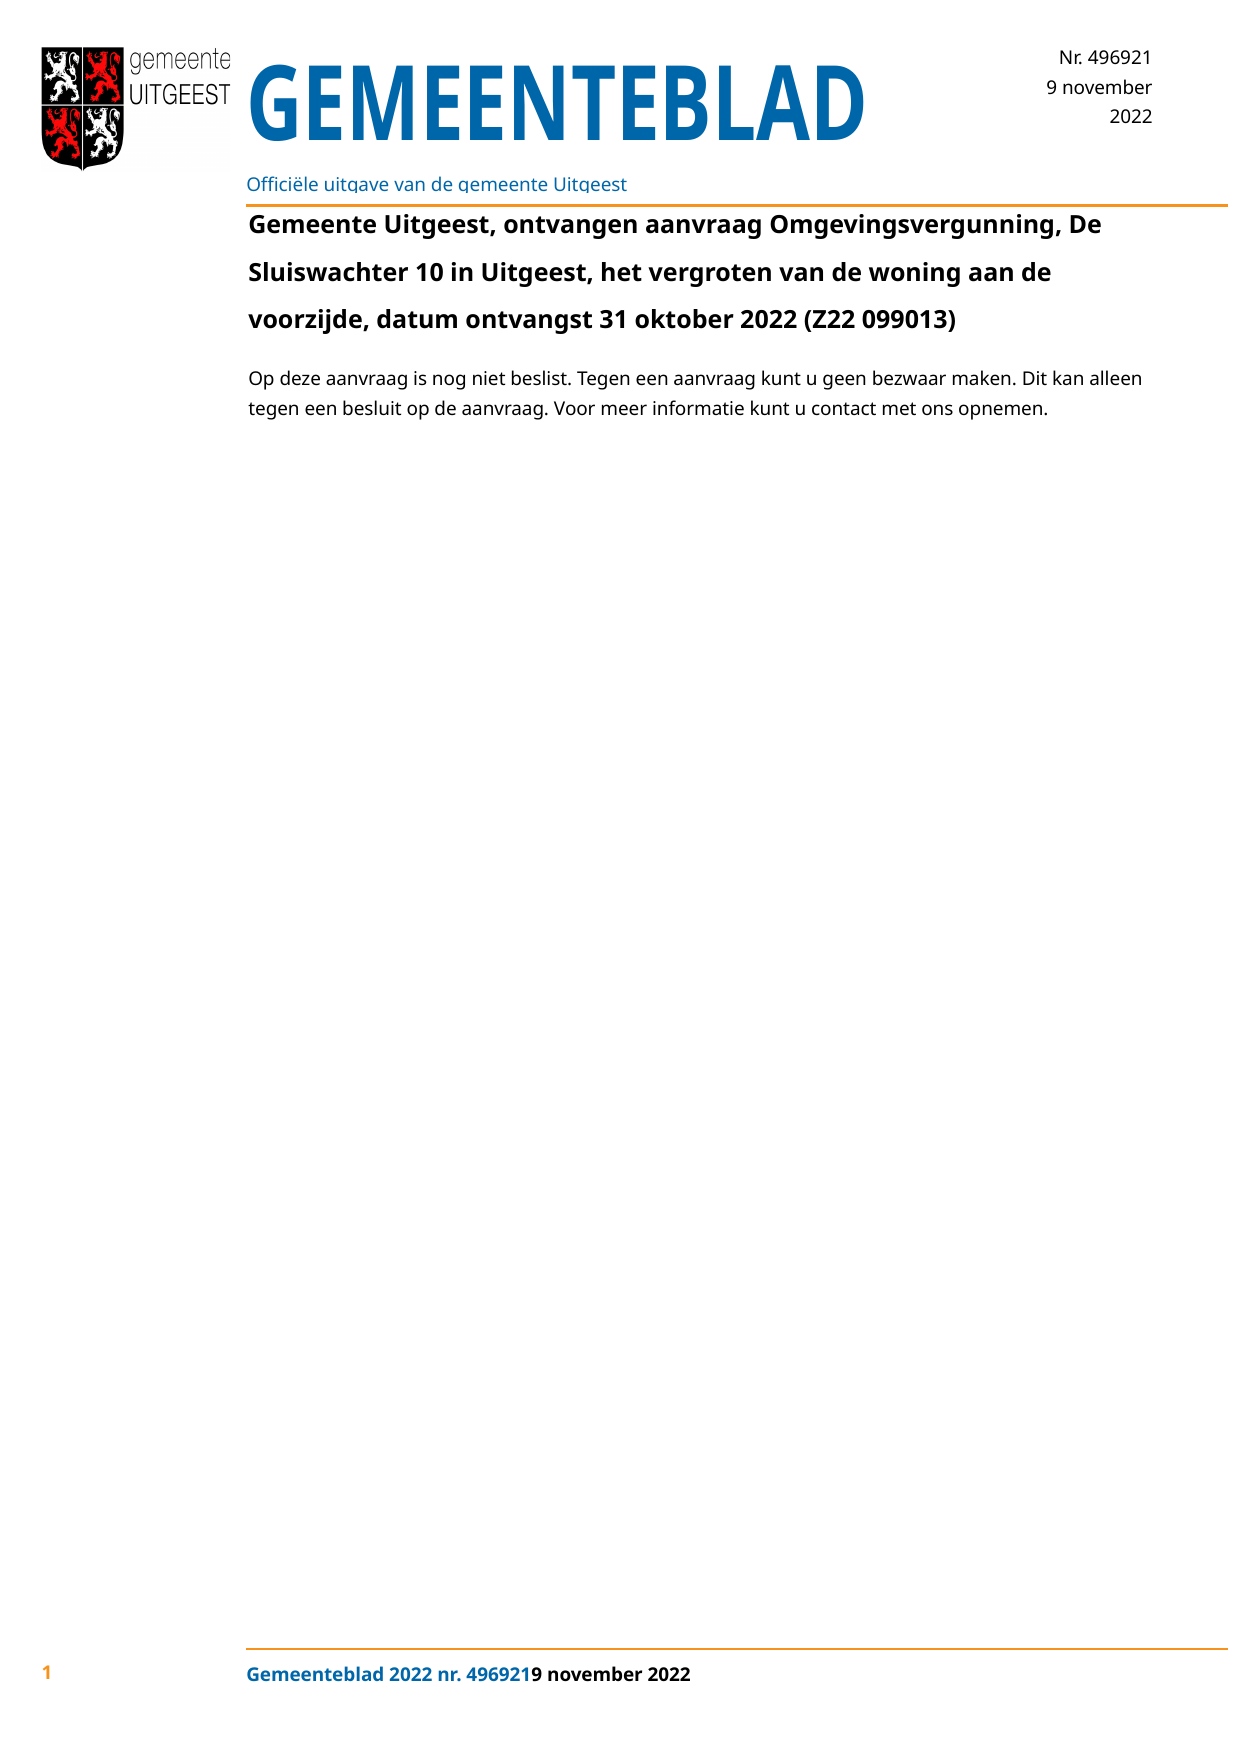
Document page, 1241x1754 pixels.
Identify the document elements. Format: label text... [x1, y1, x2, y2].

picture [41, 47, 231, 172]
text Op deze aanvraag is nog niet beslist. Tegen een aanvraag kunt u geen bezwaar maken. Dit kan alleen tegen een besluit op de aanvraag. Voor meer informatie kunt u contact met ons opnemen. [248, 366, 1152, 421]
text Gemeente Uitgeest, ontvangen aanvraag Omgevingsvergunning, De Sluiswachter 10 in Uitgeest, het vergroten van de woning aan de voorzijde, datum ontvangst 31 oktober 2022 (Z22 099013) [248, 207, 1152, 336]
